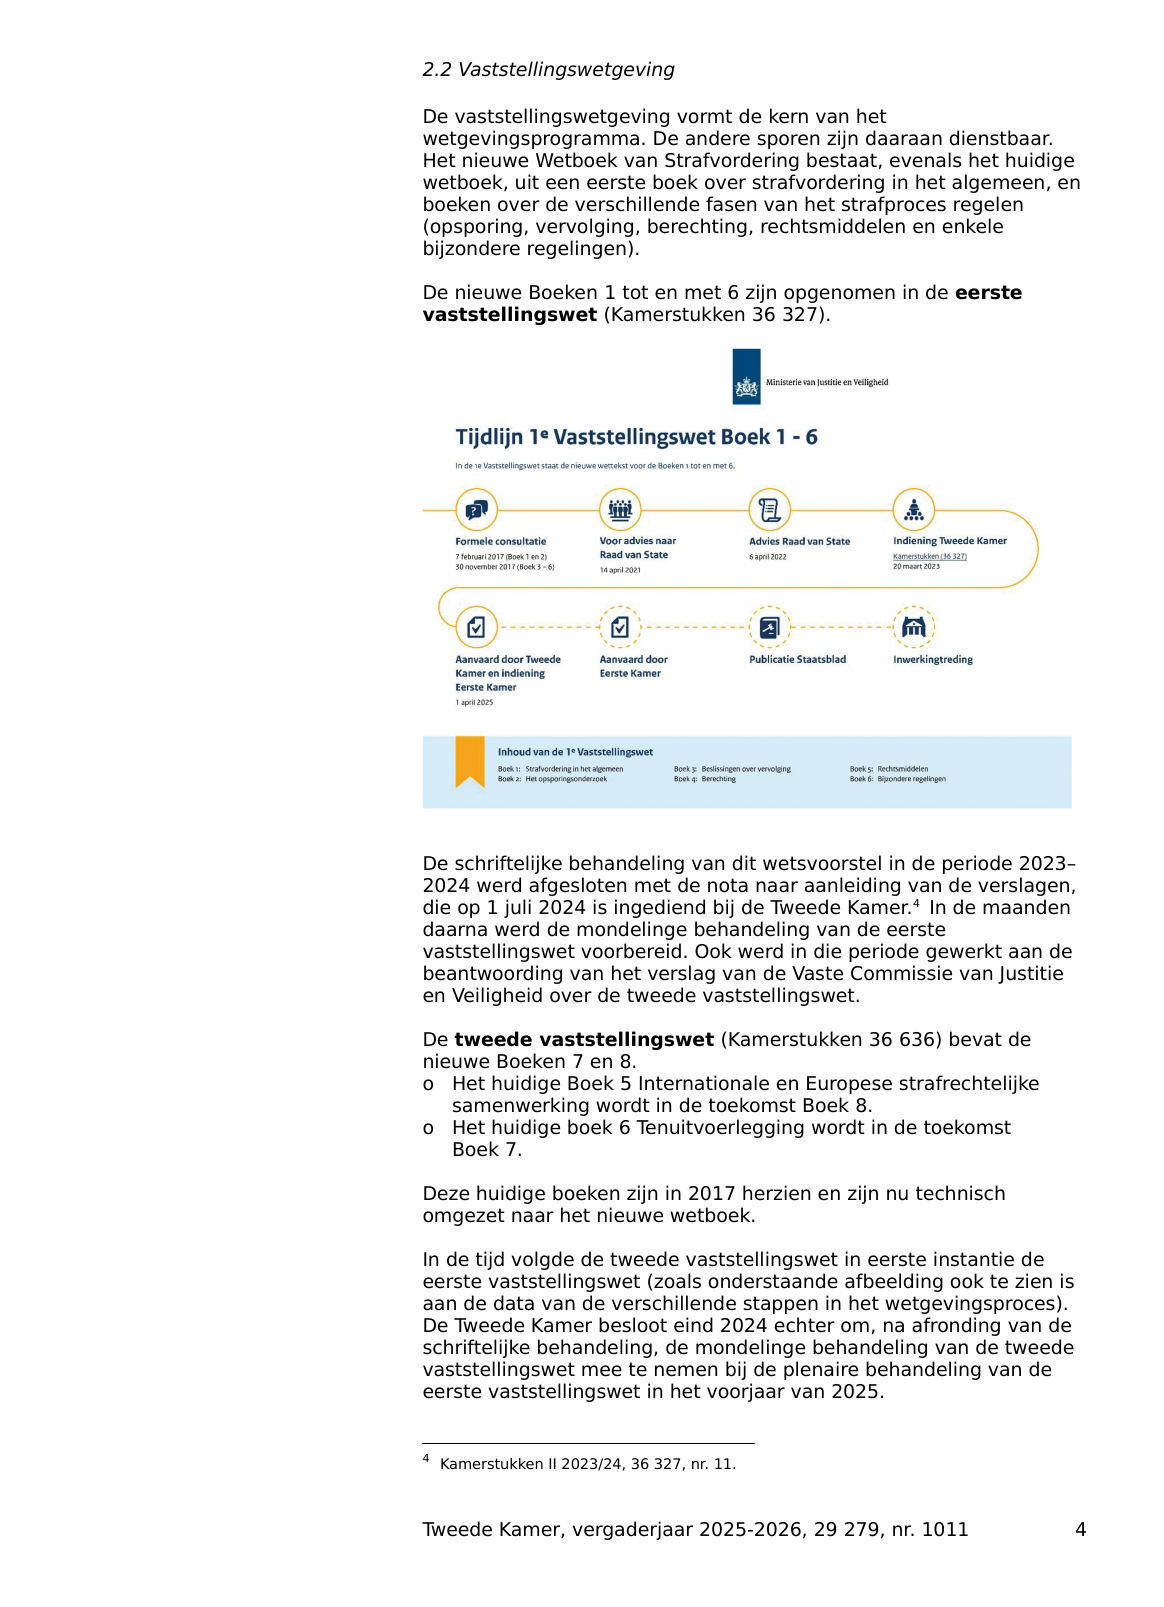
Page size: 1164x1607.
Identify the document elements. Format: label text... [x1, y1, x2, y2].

subtitle 2.2 Vaststellingswetgeving [422, 59, 1087, 81]
text In de tijd volgde de tweede vaststellingswet in eerste instantie de eerste vaststellingswet (zoals onderstaande afbeelding ook te zien is aan de data van de verschillende stappen in het wetgevingsproces). De Tweede Kamer besloot eind 2024 echter om, na afronding van de schriftelijke behandeling, de mondelinge behandeling van de tweede vaststellingswet mee te nemen bij de plenaire behandeling van de eerste vaststellingswet in het voorjaar van 2025. [422, 1249, 1087, 1403]
text Kamerstukken II 2023/24, 36 327, nr. 11. [422, 1452, 1087, 1474]
text Deze huidige boeken zijn in 2017 herzien en zijn nu technisch omgezet naar het nieuwe wetboek. [422, 1183, 1087, 1227]
text De vaststellingswetgeving vormt de kern van het wetgevingsprogramma. De andere sporen zijn daaraan dienstbaar. Het nieuwe Wetboek van Strafvordering bestaat, evenals het huidige wetboek, uit een eerste boek over strafvordering in het algemeen, en boeken over de verschillende fasen van het strafproces regelen (opsporing, vervolging, berechting, rechtsmiddelen en enkele bijzondere regelingen). [422, 106, 1087, 260]
text o Het huidige boek 6 Tenuitvoerlegging wordt in de toekomst Boek 7. [422, 1117, 1087, 1161]
picture [422, 348, 1072, 809]
text o Het huidige Boek 5 Internationale en Europese strafrechtelijke samenwerking wordt in de toekomst Boek 8. [422, 1073, 1087, 1117]
text De schriftelijke behandeling van dit wetsvoorstel in de periode 2023–2024 werd afgesloten met de nota naar aanleiding van de verslagen, die op 1 juli 2024 is ingediend bij de Tweede Kamer. In de maanden daarna werd de mondelinge behandeling van de eerste vaststellingswet voorbereid. Ook werd in die periode gewerkt aan de beantwoording van het verslag van de Vaste Commissie van Justitie en Veiligheid over de tweede vaststellingswet. [422, 853, 1087, 1007]
text De tweede vaststellingswet (Kamerstukken 36 636) bevat de nieuwe Boeken 7 en 8. [422, 1029, 1087, 1073]
text De nieuwe Boeken 1 tot en met 6 zijn opgenomen in de eerste vaststellingswet (Kamerstukken 36 327). [422, 282, 1087, 326]
